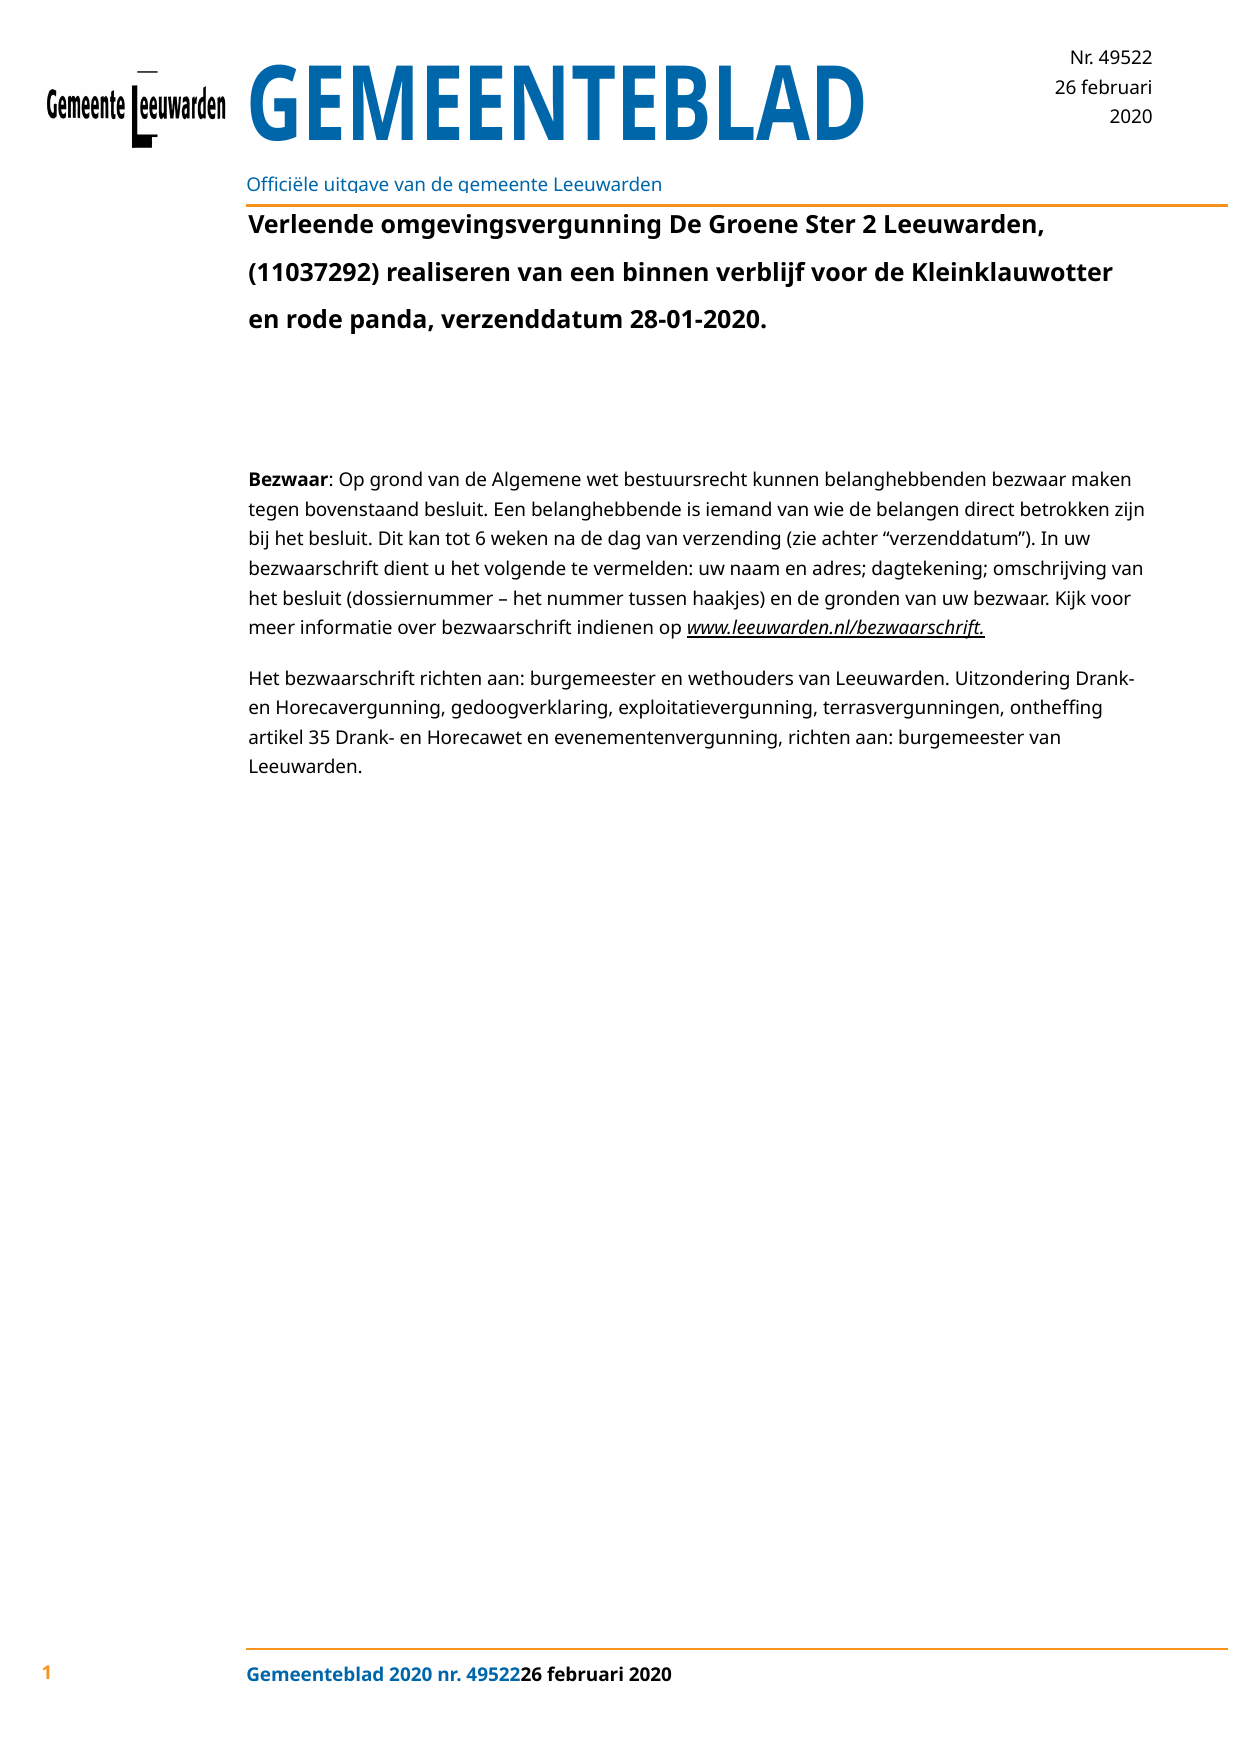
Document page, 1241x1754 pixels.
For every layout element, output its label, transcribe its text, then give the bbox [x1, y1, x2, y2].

text Het bezwaarschrift richten aan: burgemeester en wethouders van Leeuwarden. Uitzondering Drank- en Horecavergunning, gedoogverklaring, exploitatievergunning, terrasvergunningen, ontheffing artikel 35 Drank- en Horecawet en evenementenvergunning, richten aan: burgemeester van Leeuwarden. [248, 665, 1152, 779]
text Bezwaar: Op grond van de Algemene wet bestuursrecht kunnen belanghebbenden bezwaar maken tegen bovenstaand besluit. Een belanghebbende is iemand van wie de belangen direct betrokken zijn bij het besluit. Dit kan tot 6 weken na de dag van verzending (zie achter “verzenddatum”). In uw bezwaarschrift dient u het volgende te vermelden: uw naam en adres; dagtekening; omschrijving van het besluit (dossiernummer – het nummer tussen haakjes) en de gronden van uw bezwaar. Kijk voor meer informatie over bezwaarschrift indienen op www.leeuwarden.nl/bezwaarschrift. [248, 466, 1152, 640]
text Verleende omgevingsvergunning De Groene Ster 2 Leeuwarden, (11037292) realiseren van een binnen verblijf voor de Kleinklauwotter en rode panda, verzenddatum 28-01-2020. [248, 207, 1152, 336]
picture [41, 47, 231, 172]
